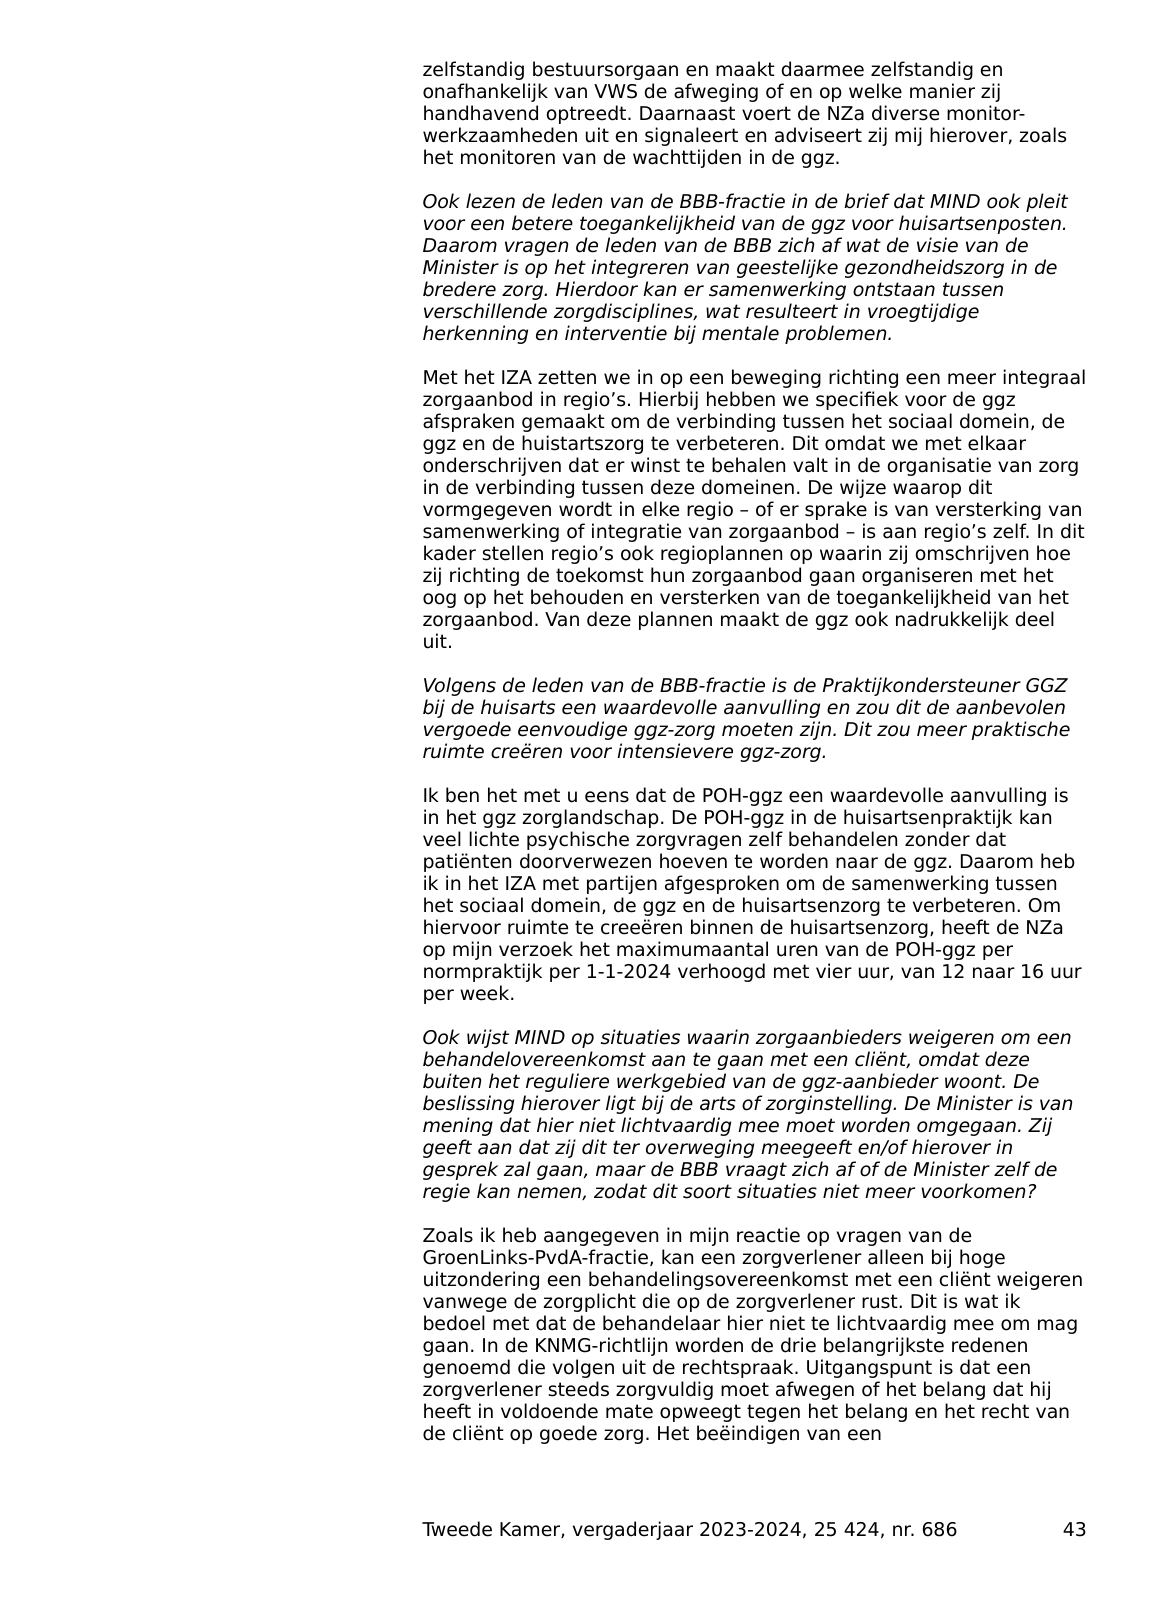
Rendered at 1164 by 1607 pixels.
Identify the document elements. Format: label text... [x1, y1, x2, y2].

text Ik ben het met u eens dat de POH-ggz een waardevolle aanvulling is in het ggz zorglandschap. De POH-ggz in de huisartsenpraktijk kan veel lichte psychische zorgvragen zelf behandelen zonder dat patiënten doorverwezen hoeven te worden naar de ggz. Daarom heb ik in het IZA met partijen afgesproken om de samenwerking tussen het sociaal domein, de ggz en de huisartsenzorg te verbeteren. Om hiervoor ruimte te creeëren binnen de huisartsenzorg, heeft de NZa op mijn verzoek het maximumaantal uren van de POH-ggz per normpraktijk per 1-1-2024 verhoogd met vier uur, van 12 naar 16 uur per week. [422, 785, 1087, 1005]
text Met het IZA zetten we in op een beweging richting een meer integraal zorgaanbod in regio’s. Hierbij hebben we specifiek voor de ggz afspraken gemaakt om de verbinding tussen het sociaal domein, de ggz en de huistartszorg te verbeteren. Dit omdat we met elkaar onderschrijven dat er winst te behalen valt in de organisatie van zorg in de verbinding tussen deze domeinen. De wijze waarop dit vormgegeven wordt in elke regio – of er sprake is van versterking van samenwerking of integratie van zorgaanbod – is aan regio’s zelf. In dit kader stellen regio’s ook regioplannen op waarin zij omschrijven hoe zij richting de toekomst hun zorgaanbod gaan organiseren met het oog op het behouden en versterken van de toegankelijkheid van het zorgaanbod. Van deze plannen maakt de ggz ook nadrukkelijk deel uit. [422, 367, 1087, 653]
text Ook lezen de leden van de BBB-fractie in de brief dat MIND ook pleit voor een betere toegankelijkheid van de ggz voor huisartsenposten. Daarom vragen de leden van de BBB zich af wat de visie van de Minister is op het integreren van geestelijke gezondheidszorg in de bredere zorg. Hierdoor kan er samenwerking ontstaan tussen verschillende zorgdisciplines, wat resulteert in vroegtijdige herkenning en interventie bij mentale problemen. [422, 191, 1087, 345]
text Ook wijst MIND op situaties waarin zorgaanbieders weigeren om een behandelovereenkomst aan te gaan met een cliënt, omdat deze buiten het reguliere werkgebied van de ggz-aanbieder woont. De beslissing hierover ligt bij de arts of zorginstelling. De Minister is van mening dat hier niet lichtvaardig mee moet worden omgegaan. Zij geeft aan dat zij dit ter overweging meegeeft en/of hierover in gesprek zal gaan, maar de BBB vraagt zich af of de Minister zelf de regie kan nemen, zodat dit soort situaties niet meer voorkomen? [422, 1027, 1087, 1203]
text Volgens de leden van de BBB-fractie is de Praktijkondersteuner GGZ bij de huisarts een waardevolle aanvulling en zou dit de aanbevolen vergoede eenvoudige ggz-zorg moeten zijn. Dit zou meer praktische ruimte creëren voor intensievere ggz-zorg. [422, 675, 1087, 763]
text zelfstandig bestuursorgaan en maakt daarmee zelfstandig en onafhankelijk van VWS de afweging of en op welke manier zij handhavend optreedt. Daarnaast voert de NZa diverse monitor-werkzaamheden uit en signaleert en adviseert zij mij hierover, zoals het monitoren van de wachttijden in de ggz. [422, 59, 1087, 169]
text Zoals ik heb aangegeven in mijn reactie op vragen van de GroenLinks-PvdA-fractie, kan een zorgverlener alleen bij hoge uitzondering een behandelingsovereenkomst met een cliënt weigeren vanwege de zorgplicht die op de zorgverlener rust. Dit is wat ik bedoel met dat de behandelaar hier niet te lichtvaardig mee om mag gaan. In de KNMG-richtlijn worden de drie belangrijkste redenen genoemd die volgen uit de rechtspraak. Uitgangspunt is dat een zorgverlener steeds zorgvuldig moet afwegen of het belang dat hij heeft in voldoende mate opweegt tegen het belang en het recht van de cliënt op goede zorg. Het beëindigen van een [422, 1225, 1087, 1445]
